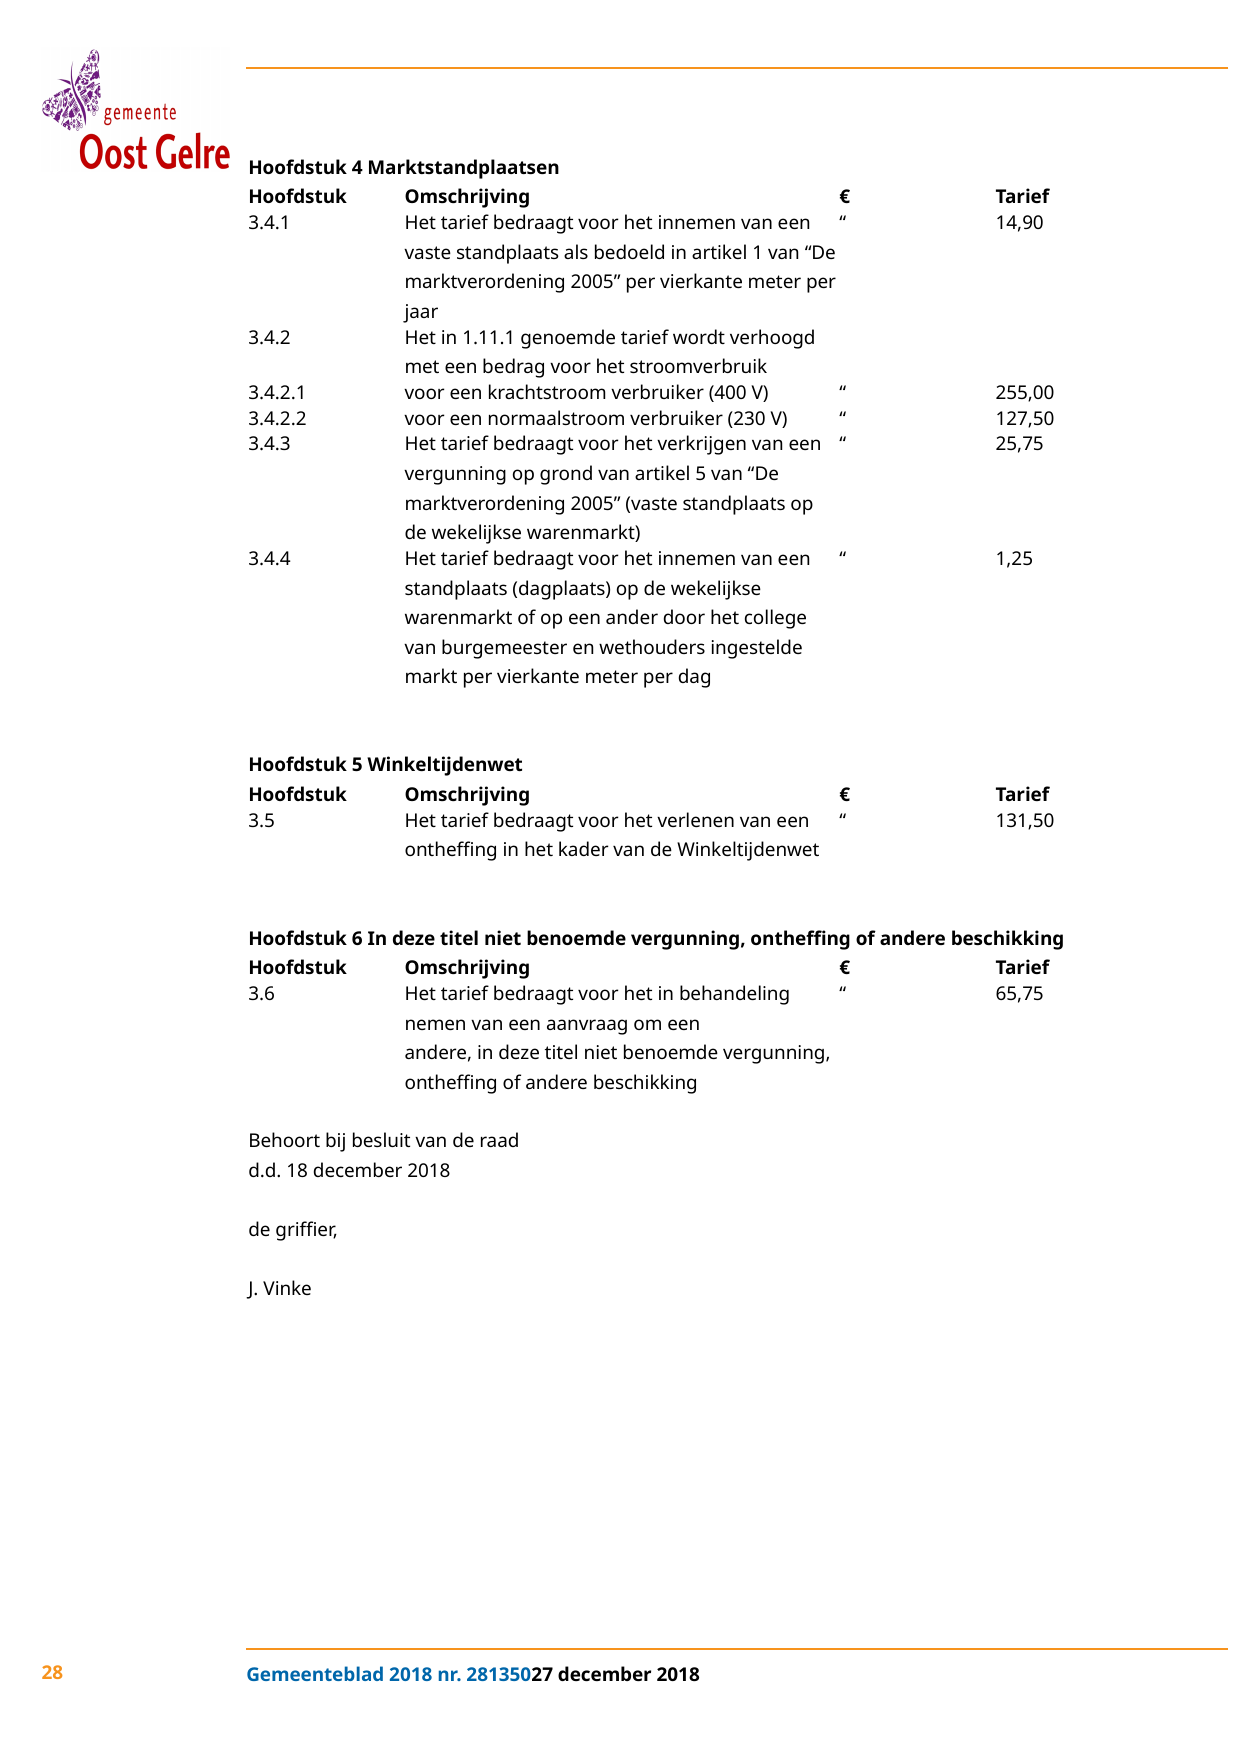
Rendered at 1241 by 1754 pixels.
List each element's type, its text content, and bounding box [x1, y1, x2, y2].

table_cell 3.4.2.1 [248, 379, 404, 405]
picture [41, 47, 231, 172]
table_header Hoofdstuk [248, 184, 404, 209]
table_cell Het tarief bedraagt voor het innemen van een vaste standplaats als bedoeld in artikel 1 van “De marktverordening 2005” per vierkante meter per jaar [404, 209, 839, 324]
table_header Omschrijving [404, 954, 839, 980]
table_cell [995, 324, 1152, 379]
table_cell “ [839, 545, 995, 689]
table_cell “ [839, 379, 995, 405]
table_header Hoofdstuk [248, 954, 404, 980]
table_header Tarief [995, 184, 1152, 209]
table_cell “ [839, 209, 995, 324]
table_cell [839, 324, 995, 379]
table_cell Het tarief bedraagt voor het in behandeling nemen van een aanvraag om een andere, in deze titel niet benoemde vergunning, ontheffing of andere beschikking [404, 980, 839, 1094]
table_cell “ [839, 980, 995, 1094]
table_cell 255,00 [995, 379, 1152, 405]
table_cell 25,75 [995, 431, 1152, 545]
table_cell 65,75 [995, 980, 1152, 1094]
table_header Omschrijving [404, 184, 839, 209]
table_cell “ [839, 807, 995, 862]
table_cell 3.4.4 [248, 545, 404, 689]
table_cell “ [839, 431, 995, 545]
table_cell 127,50 [995, 405, 1152, 431]
table_header Omschrijving [404, 781, 839, 807]
table_cell 3.4.2 [248, 324, 404, 379]
table_cell 1,25 [995, 545, 1152, 689]
table_cell voor een normaalstroom verbruiker (230 V) [404, 405, 839, 431]
text Hoofdstuk 6 In deze titel niet benoemde vergunning, ontheffing of andere beschikking [248, 925, 1152, 950]
table_cell 3.4.2.2 [248, 405, 404, 431]
table_header Tarief [995, 781, 1152, 807]
table_cell 131,50 [995, 807, 1152, 862]
table_header Hoofdstuk [248, 781, 404, 807]
table_cell Het in 1.11.1 genoemde tarief wordt verhoogd met een bedrag voor het stroomverbruik [404, 324, 839, 379]
text Hoofdstuk 4 Marktstandplaatsen [248, 154, 1152, 180]
table_cell 3.4.3 [248, 431, 404, 545]
table_cell Het tarief bedraagt voor het innemen van een standplaats (dagplaats) op de wekelijkse warenmarkt of op een ander door het college van burgemeester en wethouders ingestelde markt per vierkante meter per dag [404, 545, 839, 689]
table_cell Het tarief bedraagt voor het verlenen van een ontheffing in het kader van de Winkeltijdenwet [404, 807, 839, 862]
table_cell 14,90 [995, 209, 1152, 324]
table_cell Het tarief bedraagt voor het verkrijgen van een vergunning op grond van artikel 5 van “De marktverordening 2005” (vaste standplaats op de wekelijkse warenmarkt) [404, 431, 839, 545]
text Hoofdstuk 5 Winkeltijdenwet [248, 752, 1152, 777]
table_cell voor een krachtstroom verbruiker (400 V) [404, 379, 839, 405]
table_cell “ [839, 405, 995, 431]
table_header Tarief [995, 954, 1152, 980]
table_cell 3.5 [248, 807, 404, 862]
text J. Vinke [248, 1275, 1152, 1301]
text Behoort bij besluit van de raad [248, 1127, 1152, 1153]
text de griffier, [248, 1216, 1152, 1242]
table_header € [839, 184, 995, 209]
table_header € [839, 781, 995, 807]
text d.d. 18 december 2018 [248, 1157, 1152, 1183]
table_cell 3.4.1 [248, 209, 404, 324]
table_header € [839, 954, 995, 980]
table_cell 3.6 [248, 980, 404, 1094]
